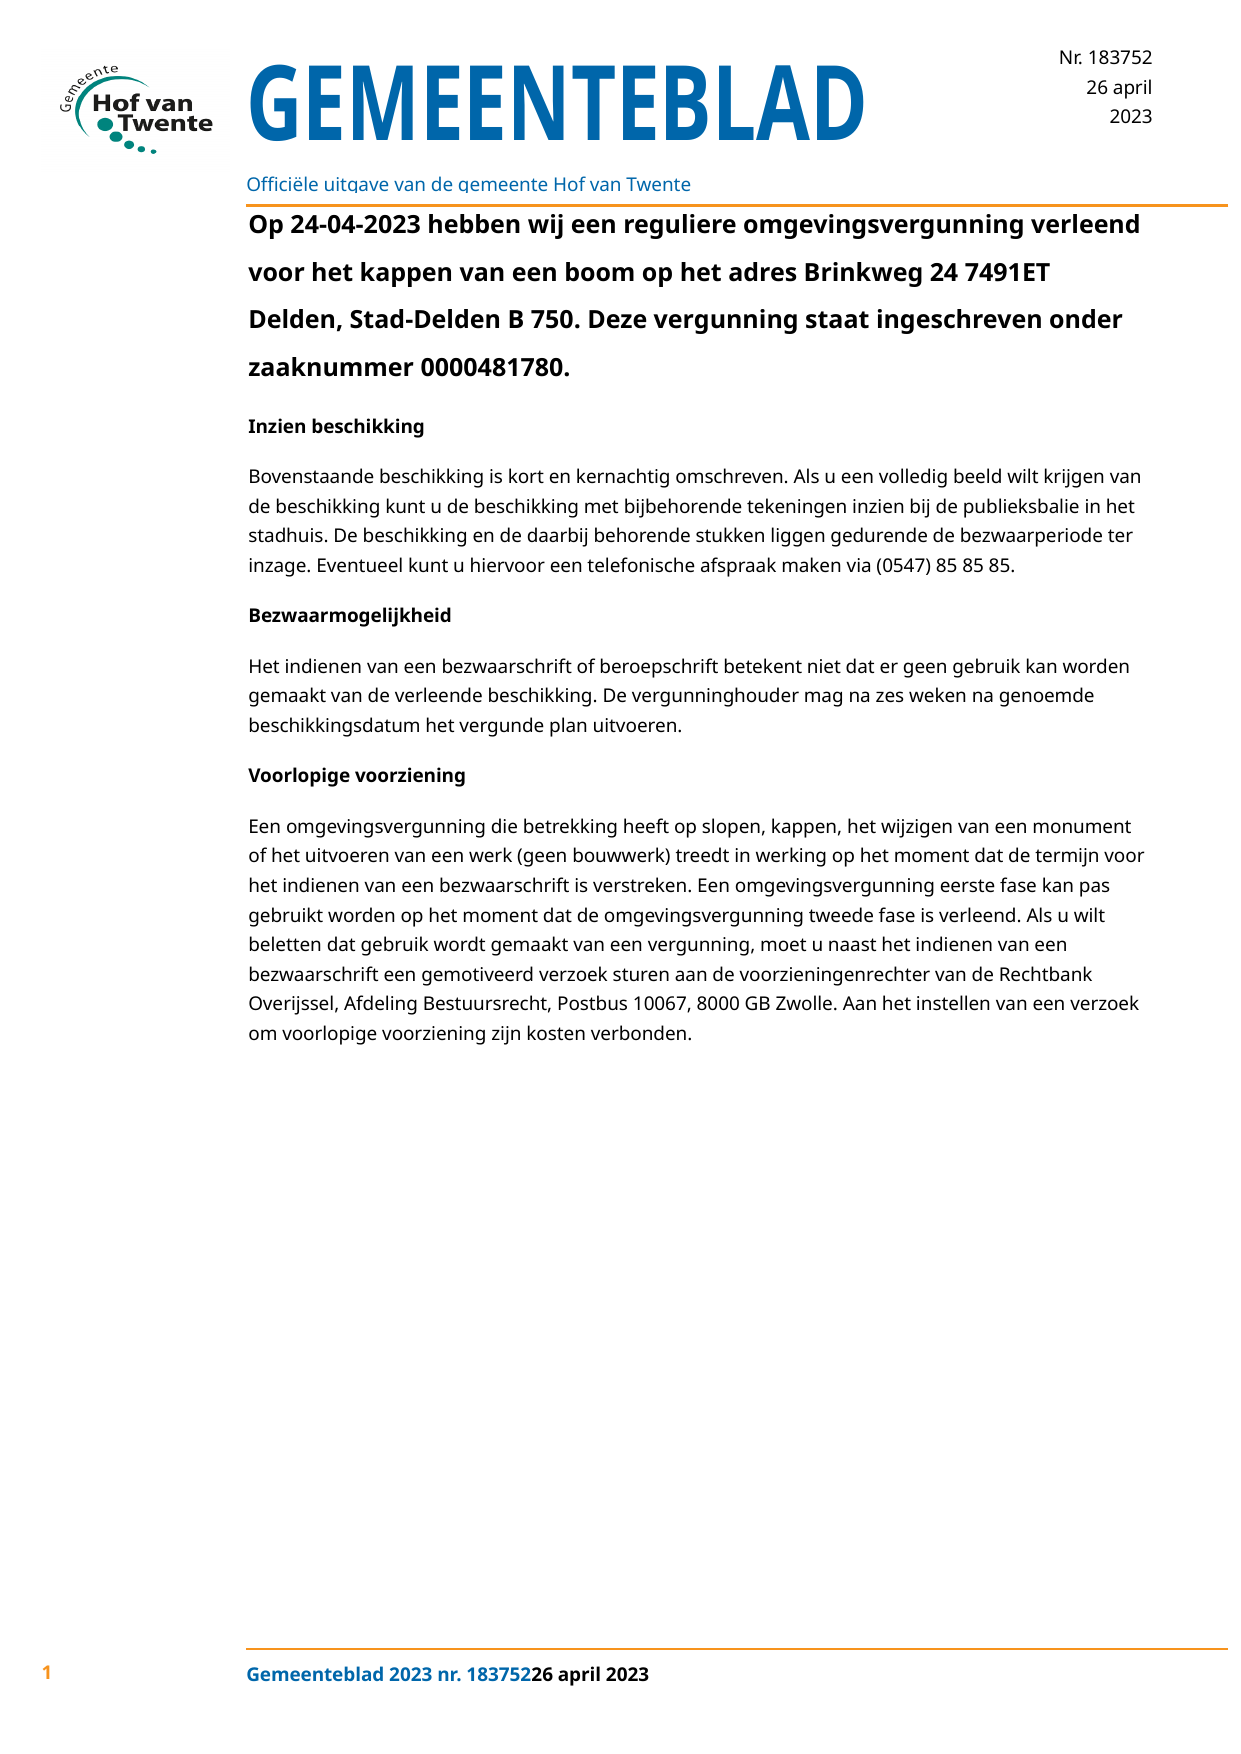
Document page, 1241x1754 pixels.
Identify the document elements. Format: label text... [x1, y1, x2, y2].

picture [41, 47, 231, 172]
text Bezwaarmogelijkheid [248, 603, 1152, 628]
text Inzien beschikking [248, 413, 1152, 439]
text Op 24-04-2023 hebben wij een reguliere omgevingsvergunning verleend voor het kappen van een boom op het adres Brinkweg 24 7491ET Delden, Stad-Delden B 750. Deze vergunning staat ingeschreven onder zaaknummer 0000481780. [248, 207, 1152, 384]
text Bovenstaande beschikking is kort en kernachtig omschreven. Als u een volledig beeld wilt krijgen van de beschikking kunt u de beschikking met bijbehorende tekeningen inzien bij de publieksbalie in het stadhuis. De beschikking en de daarbij behorende stukken liggen gedurende de bezwaarperiode ter inzage. Eventueel kunt u hiervoor een telefonische afspraak maken via (0547) 85 85 85. [248, 463, 1152, 578]
text Voorlopige voorziening [248, 763, 1152, 788]
text Het indienen van een bezwaarschrift of beroepschrift betekent niet dat er geen gebruik kan worden gemaakt van de verleende beschikking. De vergunninghouder mag na zes weken na genoemde beschikkingsdatum het vergunde plan uitvoeren. [248, 653, 1152, 738]
text Een omgevingsvergunning die betrekking heeft op slopen, kappen, het wijzigen van een monument of het uitvoeren van een werk (geen bouwwerk) treedt in werking op het moment dat de termijn voor het indienen van een bezwaarschrift is verstreken. Een omgevingsvergunning eerste fase kan pas gebruikt worden op het moment dat de omgevingsvergunning tweede fase is verleend. Als u wilt beletten dat gebruik wordt gemaakt van een vergunning, moet u naast het indienen van een bezwaarschrift een gemotiveerd verzoek sturen aan de voorzieningenrechter van de Rechtbank Overijssel, Afdeling Bestuursrecht, Postbus 10067, 8000 GB Zwolle. Aan het instellen van een verzoek om voorlopige voorziening zijn kosten verbonden. [248, 813, 1152, 1046]
